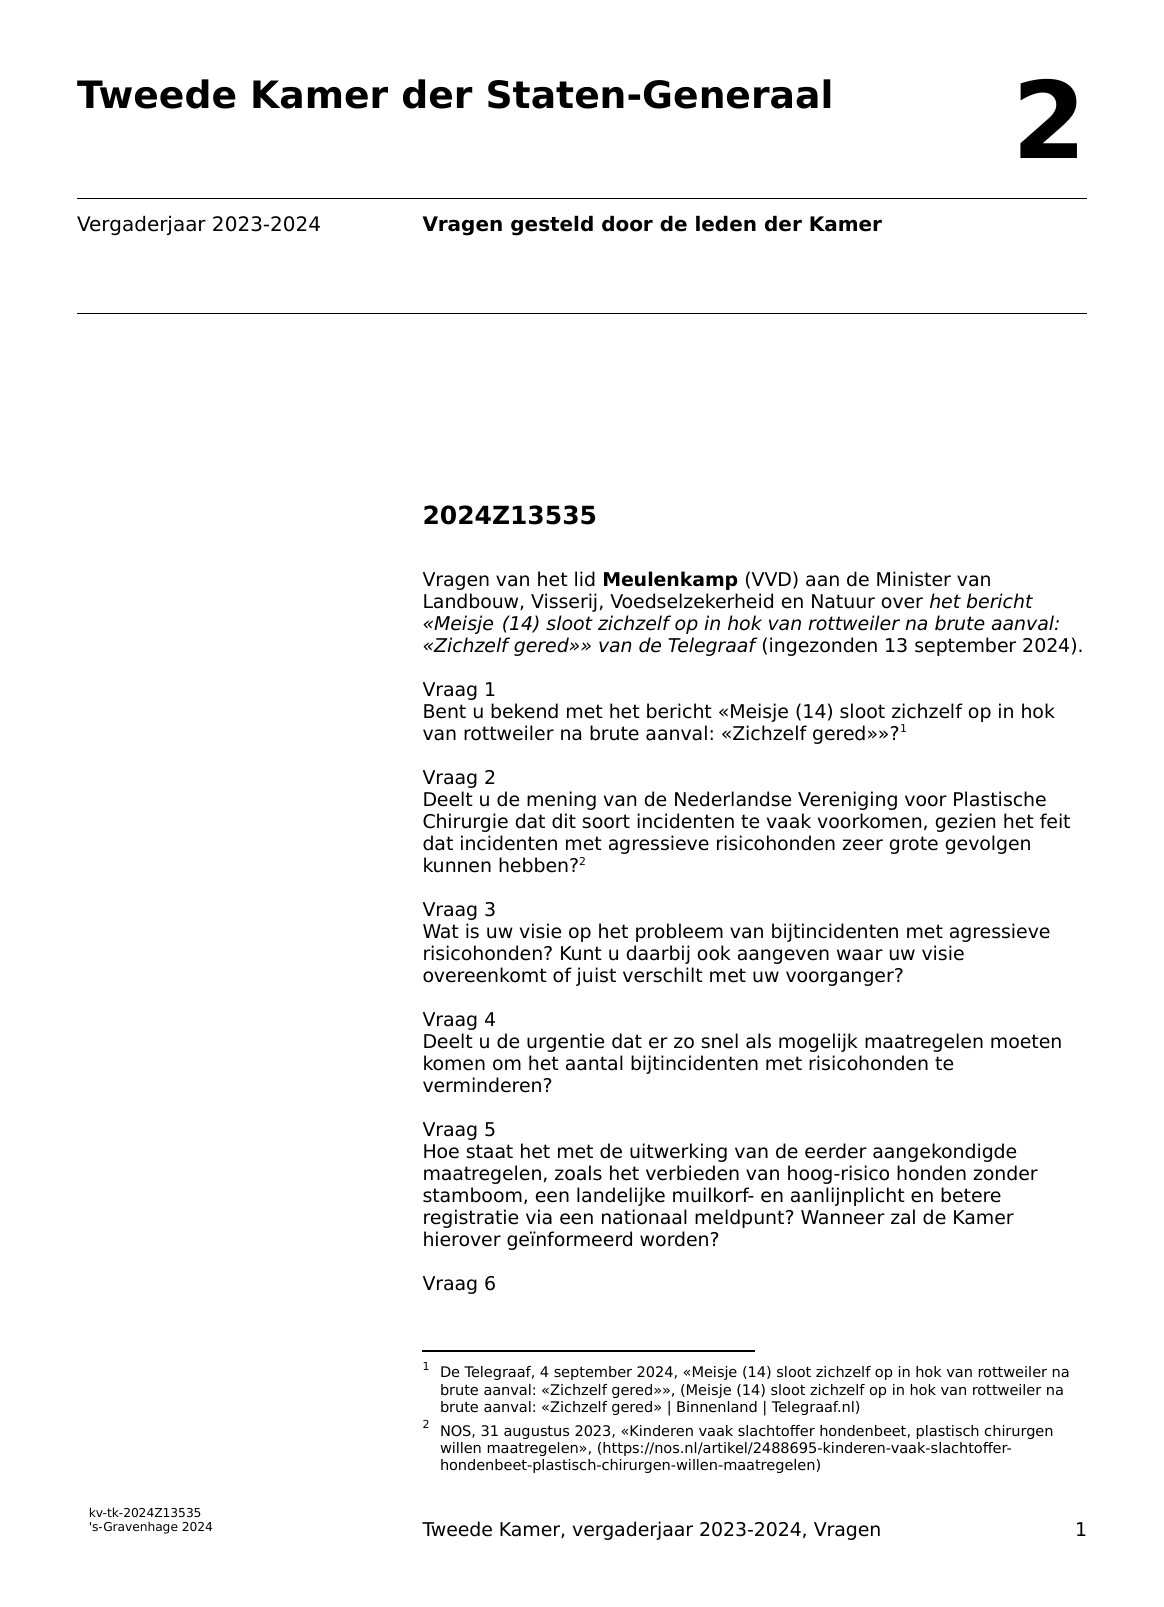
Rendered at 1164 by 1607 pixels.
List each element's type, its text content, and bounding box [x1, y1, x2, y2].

table_cell Vragen gesteld door de leden der Kamer [422, 199, 1087, 313]
text De Telegraaf, 4 september 2024, «Meisje (14) sloot zichzelf op in hok van rottweiler na brute aanval: «Zichzelf gered»», (Meisje (14) sloot zichzelf op in hok van rottweiler na brute aanval: «Zichzelf gered» | Binnenland | Telegraaf.nl) [422, 1360, 1087, 1416]
text 2024Z13535 [422, 501, 1087, 531]
text Vraag 1 [422, 679, 1087, 701]
text Vraag 2 [422, 767, 1087, 789]
text Vraag 6 [422, 1273, 1087, 1295]
text kv-tk-2024Z13535 [88, 1506, 323, 1520]
text Vraag 4 [422, 1009, 1087, 1031]
text Vraag 5 [422, 1119, 1087, 1141]
text 's-Gravenhage 2024 [88, 1520, 323, 1534]
table_cell Vergaderjaar 2023-2024 [77, 199, 422, 313]
table_header Tweede Kamer der Staten-Generaal [77, 59, 886, 198]
text Vragen van het lid Meulenkamp (VVD) aan de Minister van Landbouw, Visserij, Voedselzekerheid en Natuur over het bericht «Meisje (14) sloot zichzelf op in hok van rottweiler na brute aanval: «Zichzelf gered»» van de Telegraaf (ingezonden 13 september 2024). [422, 569, 1087, 657]
text Deelt u de mening van de Nederlandse Vereniging voor Plastische Chirurgie dat dit soort incidenten te vaak voorkomen, gezien het feit dat incidenten met agressieve risicohonden zeer grote gevolgen kunnen hebben? [422, 789, 1087, 877]
text Vraag 3 [422, 899, 1087, 921]
text Deelt u de urgentie dat er zo snel als mogelijk maatregelen moeten komen om het aantal bijtincidenten met risicohonden te verminderen? [422, 1031, 1087, 1097]
text Wat is uw visie op het probleem van bijtincidenten met agressieve risicohonden? Kunt u daarbij ook aangeven waar uw visie overeenkomt of juist verschilt met uw voorganger? [422, 921, 1087, 987]
table_header 2 [886, 59, 1087, 198]
text Hoe staat het met de uitwerking van de eerder aangekondigde maatregelen, zoals het verbieden van hoog-risico honden zonder stamboom, een landelijke muilkorf- en aanlijnplicht en betere registratie via een nationaal meldpunt? Wanneer zal de Kamer hierover geïnformeerd worden? [422, 1141, 1087, 1251]
text Bent u bekend met het bericht «Meisje (14) sloot zichzelf op in hok van rottweiler na brute aanval: «Zichzelf gered»»? [422, 701, 1087, 745]
text NOS, 31 augustus 2023, «Kinderen vaak slachtoffer hondenbeet, plastisch chirurgen willen maatregelen», (https://nos.nl/artikel/2488695-kinderen-vaak-slachtoffer-hondenbeet-plastisch-chirurgen-willen-maatregelen) [422, 1418, 1087, 1474]
